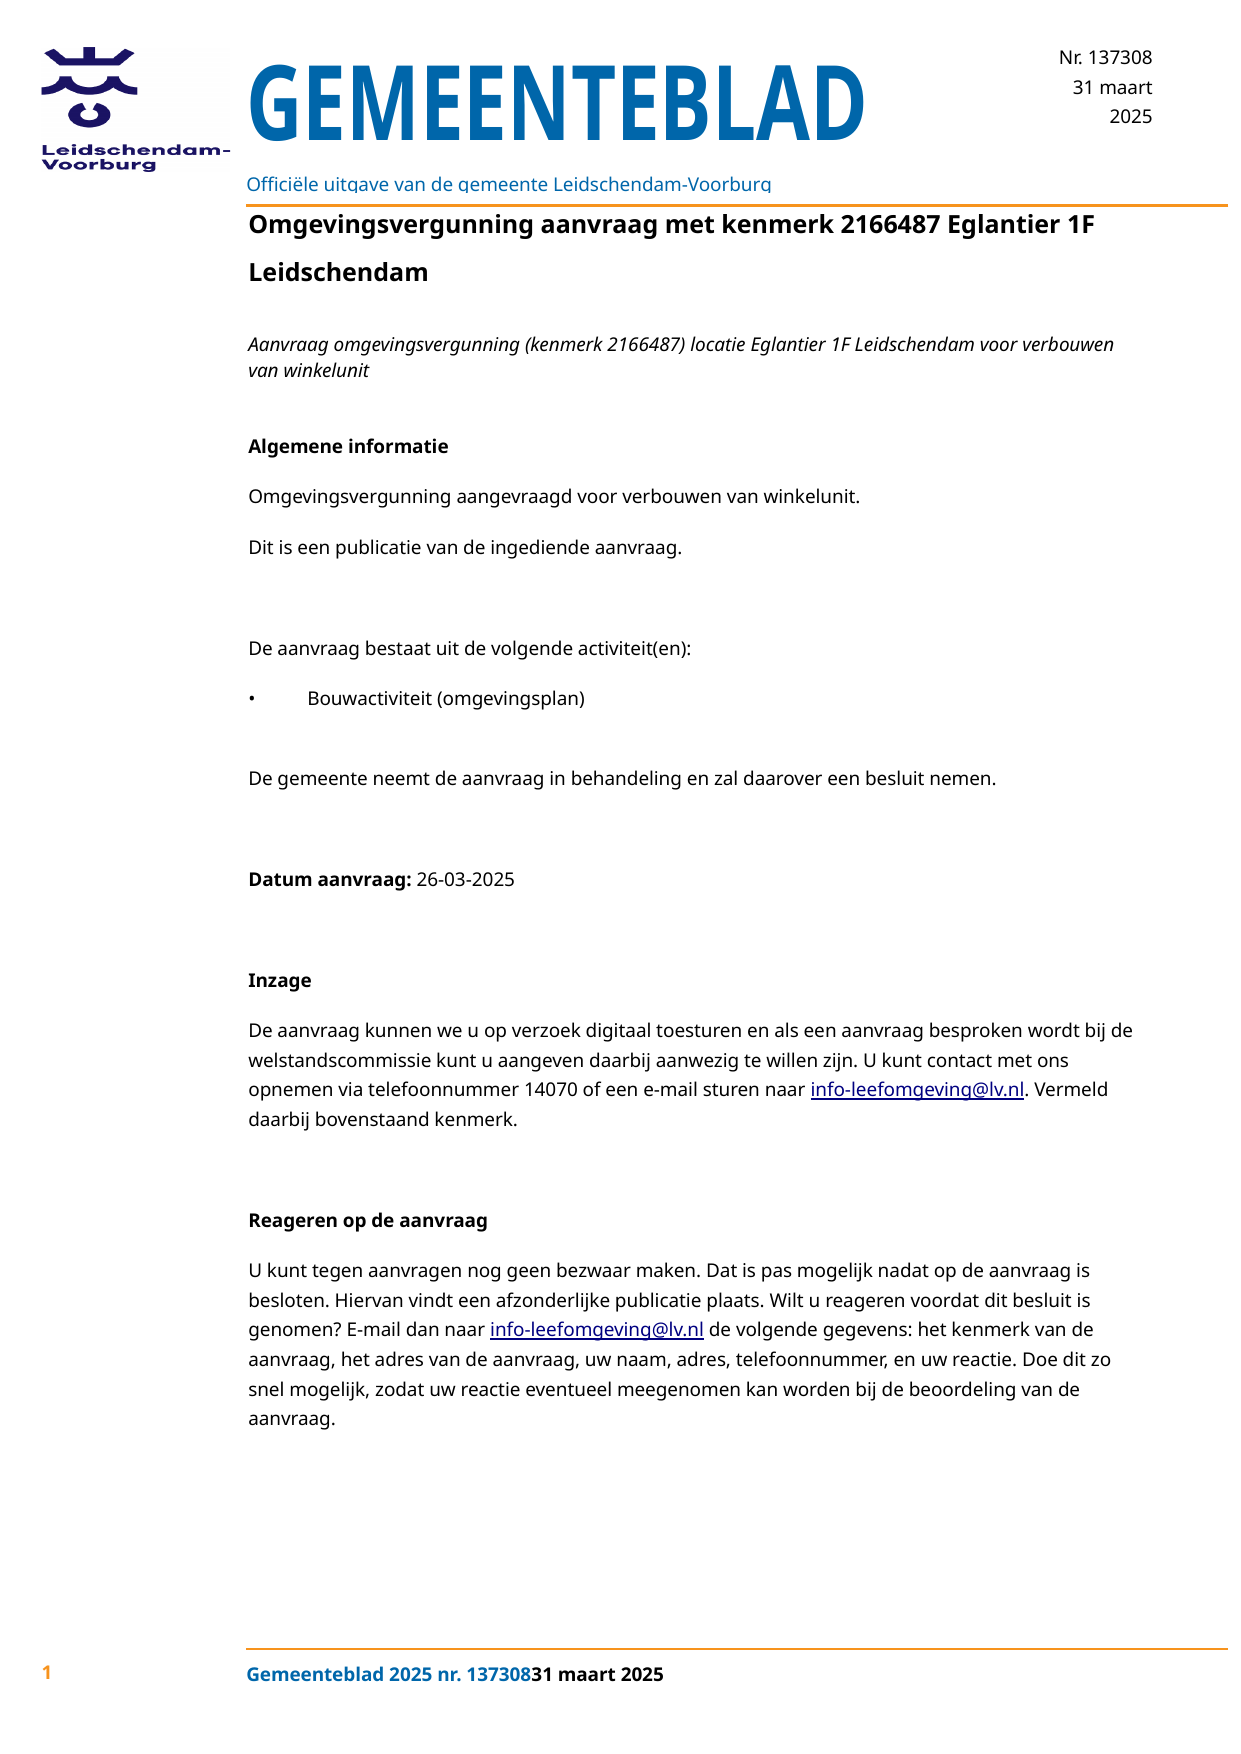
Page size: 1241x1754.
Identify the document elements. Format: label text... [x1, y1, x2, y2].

text De gemeente neemt de aanvraag in behandeling en zal daarover een besluit nemen. [248, 765, 1152, 791]
text Omgevingsvergunning aanvraag met kenmerk 2166487 Eglantier 1F Leidschendam [248, 207, 1152, 288]
text Datum aanvraag: 26-03-2025 [248, 866, 1152, 892]
text Aanvraag omgevingsvergunning (kenmerk 2166487) locatie Eglantier 1F Leidschendam voor verbouwen van winkelunit [248, 331, 1152, 383]
text Dit is een publicatie van de ingediende aanvraag. [248, 534, 1152, 560]
text De aanvraag kunnen we u op verzoek digitaal toesturen en als een aanvraag besproken wordt bij de welstandscommissie kunt u aangeven daarbij aanwezig te willen zijn. U kunt contact met ons opnemen via telefoonnummer 14070 of een e-mail sturen naar info-leefomgeving@lv.nl. Vermeld daarbij bovenstaand kenmerk. [248, 1017, 1152, 1132]
text Inzage [248, 967, 1152, 993]
text U kunt tegen aanvragen nog geen bezwaar maken. Dat is pas mogelijk nadat op de aanvraag is besloten. Hiervan vindt een afzonderlijke publicatie plaats. Wilt u reageren voordat dit besluit is genomen? E-mail dan naar info-leefomgeving@lv.nl de volgende gegevens: het kenmerk van de aanvraag, het adres van de aanvraag, uw naam, adres, telefoonnummer, en uw reactie. Doe dit zo snel mogelijk, zodat uw reactie eventueel meegenomen kan worden bij de beoordeling van de aanvraag. [248, 1257, 1152, 1431]
text Algemene informatie [248, 433, 1152, 459]
text De aanvraag bestaat uit de volgende activiteit(en): [248, 635, 1152, 661]
list Bouwactiviteit (omgevingsplan) [248, 685, 1152, 711]
picture [41, 47, 231, 172]
text Reageren op de aanvraag [248, 1207, 1152, 1233]
text Omgevingsvergunning aangevraagd voor verbouwen van winkelunit. [248, 484, 1152, 509]
